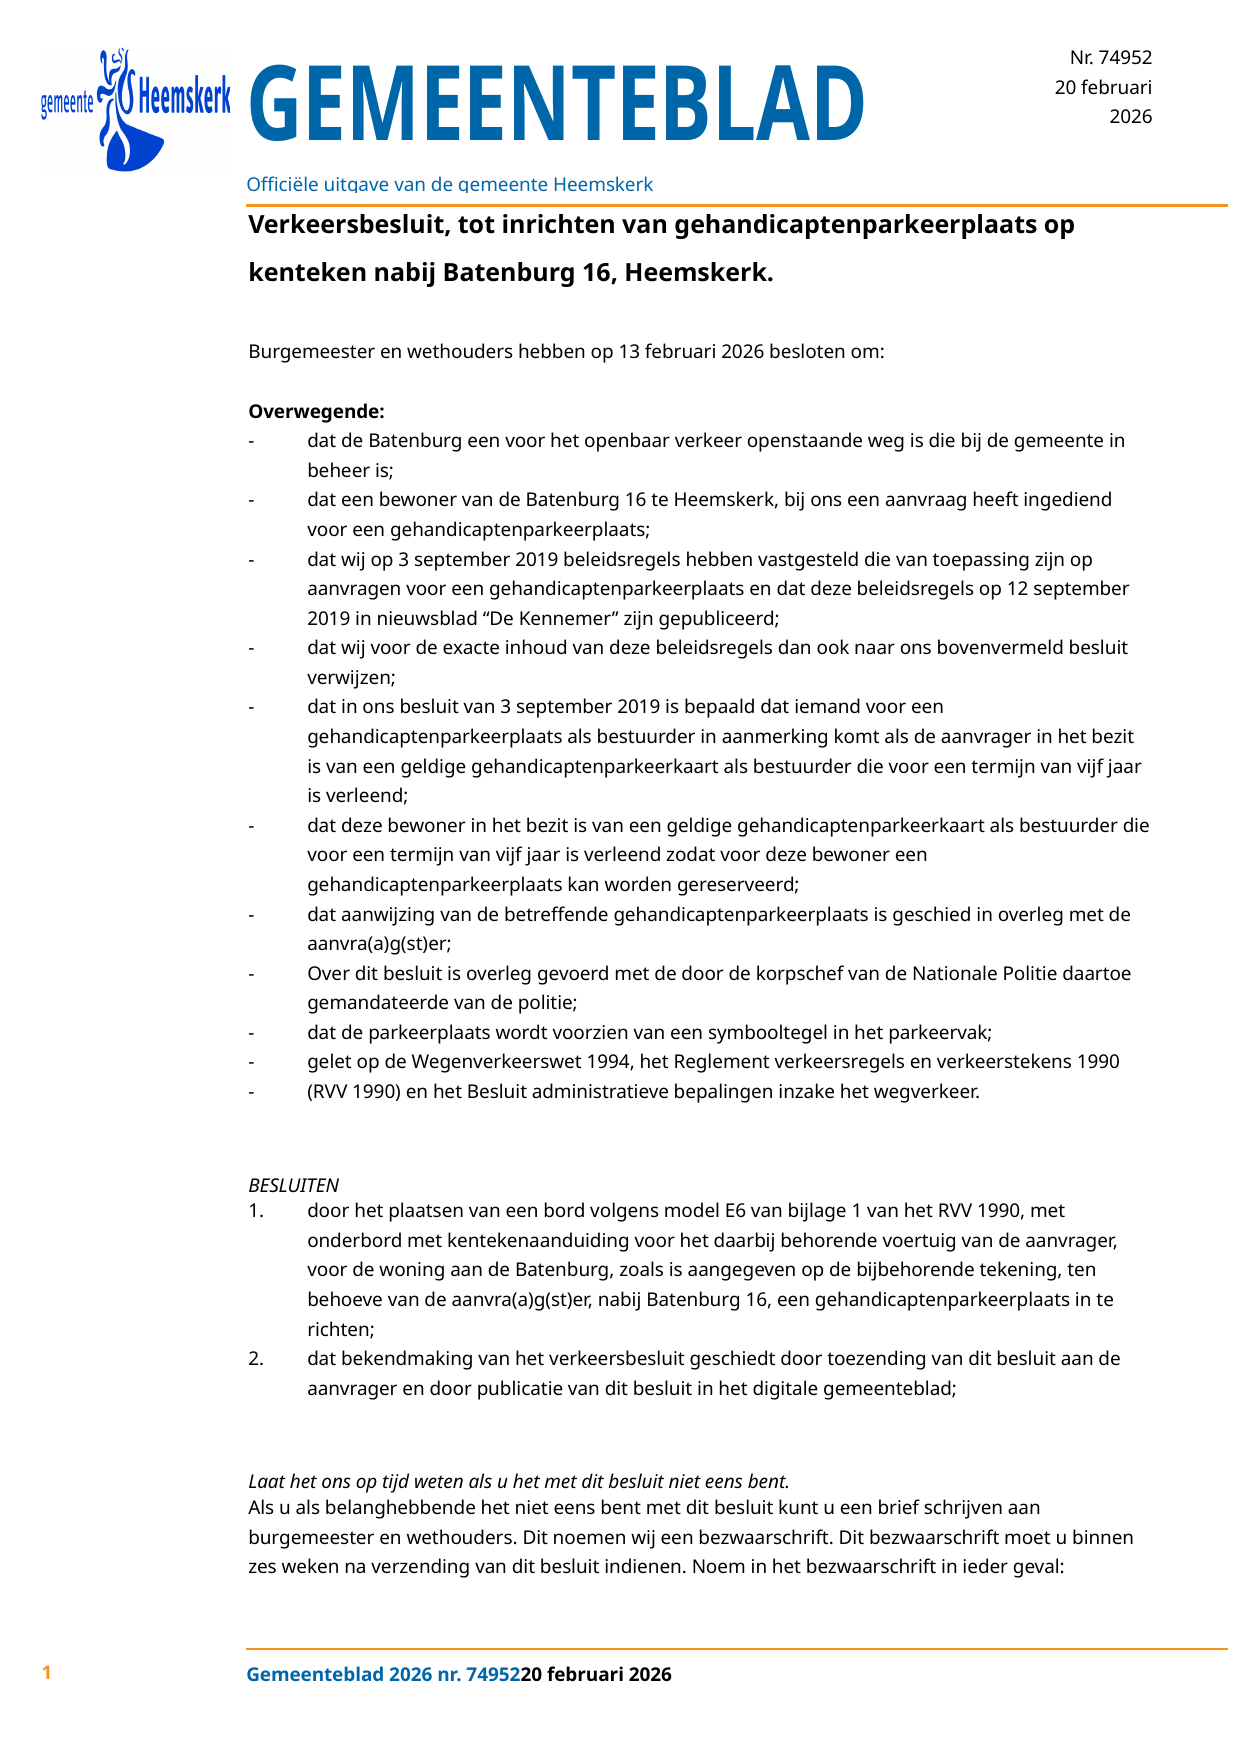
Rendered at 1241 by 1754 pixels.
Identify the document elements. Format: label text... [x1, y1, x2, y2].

list dat wij op 3 september 2019 beleidsregels hebben vastgesteld die van toepassing zijn op aanvragen voor een gehandicaptenparkeerplaats en dat deze beleidsregels op 12 september 2019 in nieuwsblad “De Kennemer” zijn gepubliceerd; [248, 546, 1152, 631]
text Overwegende: [248, 398, 1152, 423]
text BESLUITEN [248, 1172, 1152, 1197]
text Verkeersbesluit, tot inrichten van gehandicaptenparkeerplaats op kenteken nabij Batenburg 16, Heemskerk. [248, 207, 1152, 288]
list Over dit besluit is overleg gevoerd met de door de korpschef van de Nationale Politie daartoe gemandateerde van de politie; [248, 960, 1152, 1015]
picture [41, 47, 231, 172]
list door het plaatsen van een bord volgens model E6 van bijlage 1 van het RVV 1990, met onderbord met kentekenaanduiding voor het daarbij behorende voertuig van de aanvrager, voor de woning aan de Batenburg, zoals is aangegeven op de bijbehorende tekening, ten behoeve van de aanvra(a)g(st)er, nabij Batenburg 16, een gehandicaptenparkeerplaats in te richten; [248, 1197, 1152, 1342]
list gelet op de Wegenverkeerswet 1994, het Reglement verkeersregels en verkeerstekens 1990 [248, 1049, 1152, 1074]
list dat wij voor de exacte inhoud van deze beleidsregels dan ook naar ons bovenvermeld besluit verwijzen; [248, 634, 1152, 690]
text Laat het ons op tijd weten als u het met dit besluit niet eens bent. [248, 1468, 1152, 1494]
list dat aanwijzing van de betreffende gehandicaptenparkeerplaats is geschied in overleg met de aanvra(a)g(st)er; [248, 901, 1152, 956]
list dat de parkeerplaats wordt voorzien van een symbooltegel in het parkeervak; [248, 1019, 1152, 1045]
list dat in ons besluit van 3 september 2019 is bepaald dat iemand voor een gehandicaptenparkeerplaats als bestuurder in aanmerking komt als de aanvrager in het bezit is van een geldige gehandicaptenparkeerkaart als bestuurder die voor een termijn van vijf jaar is verleend; [248, 694, 1152, 808]
list (RVV 1990) en het Besluit administratieve bepalingen inzake het wegverkeer. [248, 1078, 1152, 1104]
text Burgemeester en wethouders hebben op 13 februari 2026 besloten om: [248, 339, 1152, 364]
list dat een bewoner van de Batenburg 16 te Heemskerk, bij ons een aanvraag heeft ingediend voor een gehandicaptenparkeerplaats; [248, 487, 1152, 542]
list dat deze bewoner in het bezit is van een geldige gehandicaptenparkeerkaart als bestuurder die voor een termijn van vijf jaar is verleend zodat voor deze bewoner een gehandicaptenparkeerplaats kan worden gereserveerd; [248, 812, 1152, 897]
list dat bekendmaking van het verkeersbesluit geschiedt door toezending van dit besluit aan de aanvrager en door publicatie van dit besluit in het digitale gemeenteblad; [248, 1345, 1152, 1401]
list dat de Batenburg een voor het openbaar verkeer openstaande weg is die bij de gemeente in beheer is; [248, 427, 1152, 483]
text Als u als belanghebbende het niet eens bent met dit besluit kunt u een brief schrijven aan burgemeester en wethouders. Dit noemen wij een bezwaarschrift. Dit bezwaarschrift moet u binnen zes weken na verzending van dit besluit indienen. Noem in het bezwaarschrift in ieder geval: [248, 1494, 1152, 1579]
